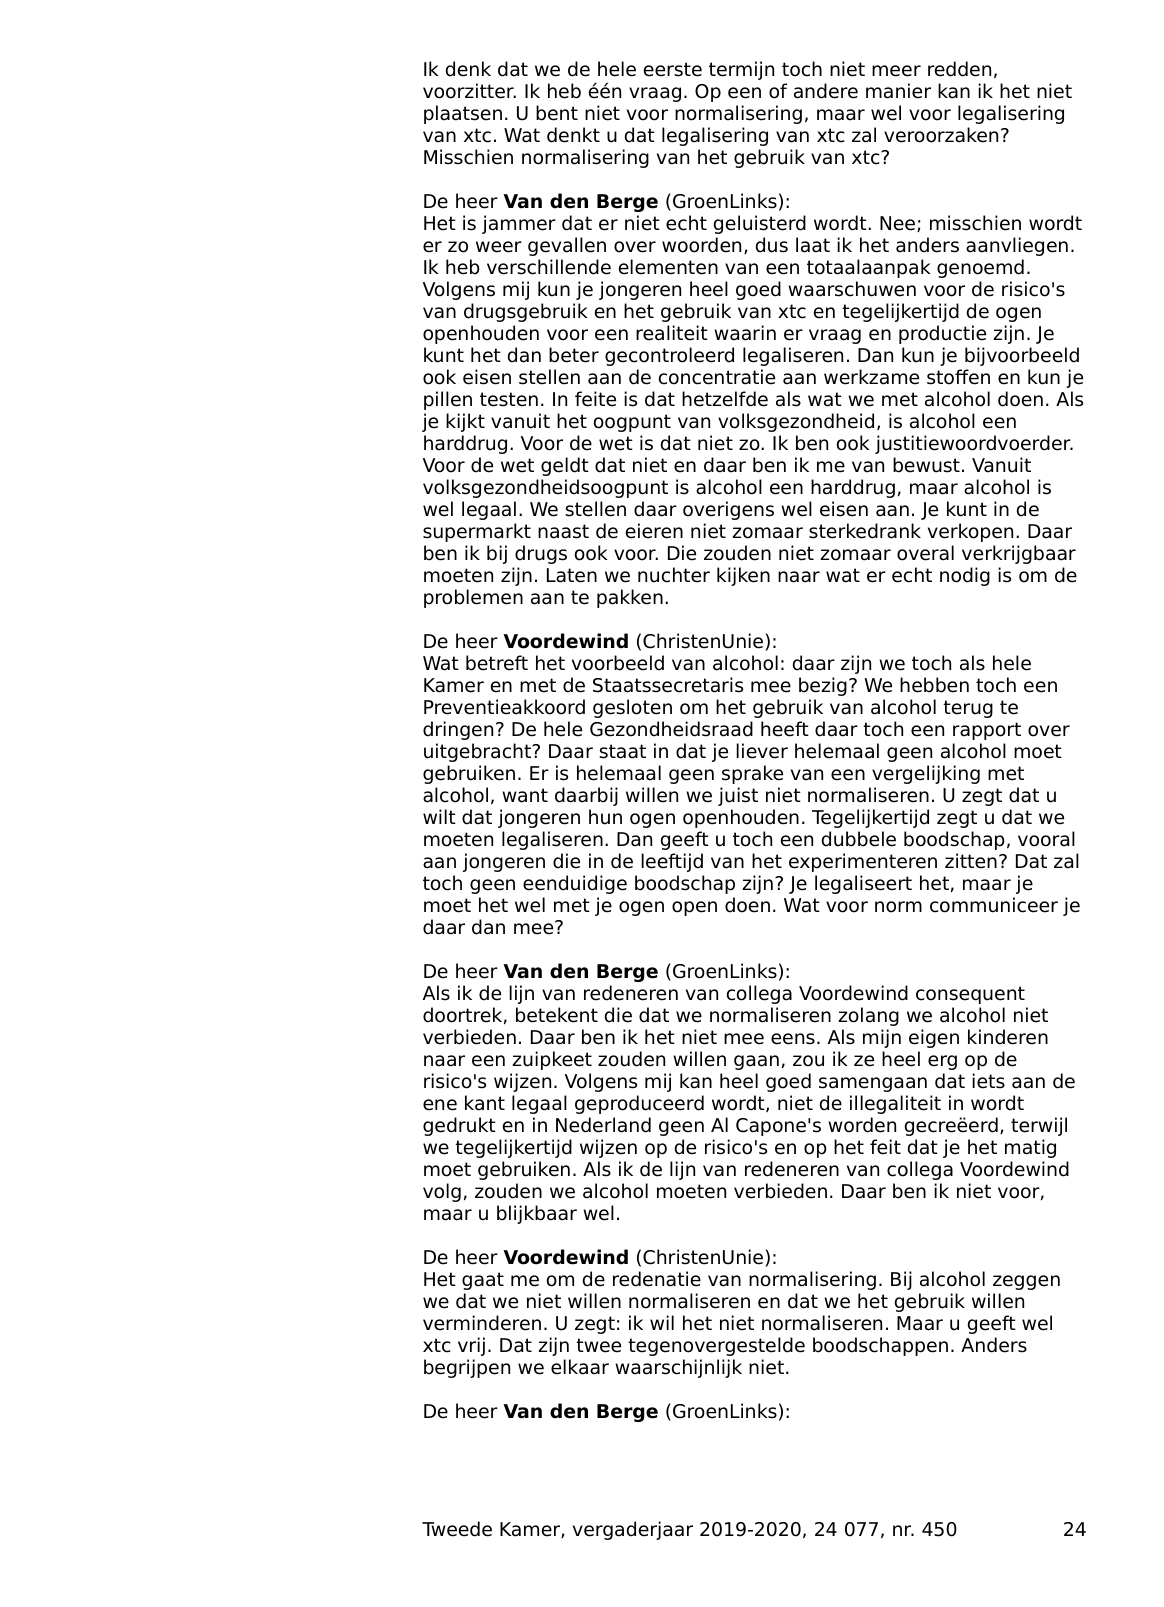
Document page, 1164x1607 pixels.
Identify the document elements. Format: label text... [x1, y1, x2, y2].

text Als ik de lijn van redeneren van collega Voordewind consequent doortrek, betekent die dat we normaliseren zolang we alcohol niet verbieden. Daar ben ik het niet mee eens. Als mijn eigen kinderen naar een zuipkeet zouden willen gaan, zou ik ze heel erg op de risico's wijzen. Volgens mij kan heel goed samengaan dat iets aan de ene kant legaal geproduceerd wordt, niet de illegaliteit in wordt gedrukt en in Nederland geen Al Capone's worden gecreëerd, terwijl we tegelijkertijd wijzen op de risico's en op het feit dat je het matig moet gebruiken. Als ik de lijn van redeneren van collega Voordewind volg, zouden we alcohol moeten verbieden. Daar ben ik niet voor, maar u blijkbaar wel. [422, 983, 1087, 1224]
text De heer Van den Berge (GroenLinks): [422, 191, 1087, 213]
text De heer Voordewind (ChristenUnie): [422, 631, 1087, 653]
text Het is jammer dat er niet echt geluisterd wordt. Nee; misschien wordt er zo weer gevallen over woorden, dus laat ik het anders aanvliegen. Ik heb verschillende elementen van een totaalaanpak genoemd. Volgens mij kun je jongeren heel goed waarschuwen voor de risico's van drugsgebruik en het gebruik van xtc en tegelijkertijd de ogen openhouden voor een realiteit waarin er vraag en productie zijn. Je kunt het dan beter gecontroleerd legaliseren. Dan kun je bijvoorbeeld ook eisen stellen aan de concentratie aan werkzame stoffen en kun je pillen testen. In feite is dat hetzelfde als wat we met alcohol doen. Als je kijkt vanuit het oogpunt van volksgezondheid, is alcohol een harddrug. Voor de wet is dat niet zo. Ik ben ook justitiewoordvoerder. Voor de wet geldt dat niet en daar ben ik me van bewust. Vanuit volksgezondheidsoogpunt is alcohol een harddrug, maar alcohol is wel legaal. We stellen daar overigens wel eisen aan. Je kunt in de supermarkt naast de eieren niet zomaar sterkedrank verkopen. Daar ben ik bij drugs ook voor. Die zouden niet zomaar overal verkrijgbaar moeten zijn. Laten we nuchter kijken naar wat er echt nodig is om de problemen aan te pakken. [422, 213, 1087, 609]
text Wat betreft het voorbeeld van alcohol: daar zijn we toch als hele Kamer en met de Staatssecretaris mee bezig? We hebben toch een Preventieakkoord gesloten om het gebruik van alcohol terug te dringen? De hele Gezondheidsraad heeft daar toch een rapport over uitgebracht? Daar staat in dat je liever helemaal geen alcohol moet gebruiken. Er is helemaal geen sprake van een vergelijking met alcohol, want daarbij willen we juist niet normaliseren. U zegt dat u wilt dat jongeren hun ogen openhouden. Tegelijkertijd zegt u dat we moeten legaliseren. Dan geeft u toch een dubbele boodschap, vooral aan jongeren die in de leeftijd van het experimenteren zitten? Dat zal toch geen eenduidige boodschap zijn? Je legaliseert het, maar je moet het wel met je ogen open doen. Wat voor norm communiceer je daar dan mee? [422, 653, 1087, 939]
text De heer Van den Berge (GroenLinks): [422, 1401, 1087, 1423]
text De heer Voordewind (ChristenUnie): [422, 1247, 1087, 1269]
text Ik denk dat we de hele eerste termijn toch niet meer redden, voorzitter. Ik heb één vraag. Op een of andere manier kan ik het niet plaatsen. U bent niet voor normalisering, maar wel voor legalisering van xtc. Wat denkt u dat legalisering van xtc zal veroorzaken? Misschien normalisering van het gebruik van xtc? [422, 59, 1087, 169]
text De heer Van den Berge (GroenLinks): [422, 961, 1087, 983]
text Het gaat me om de redenatie van normalisering. Bij alcohol zeggen we dat we niet willen normaliseren en dat we het gebruik willen verminderen. U zegt: ik wil het niet normaliseren. Maar u geeft wel xtc vrij. Dat zijn twee tegenovergestelde boodschappen. Anders begrijpen we elkaar waarschijnlijk niet. [422, 1269, 1087, 1379]
